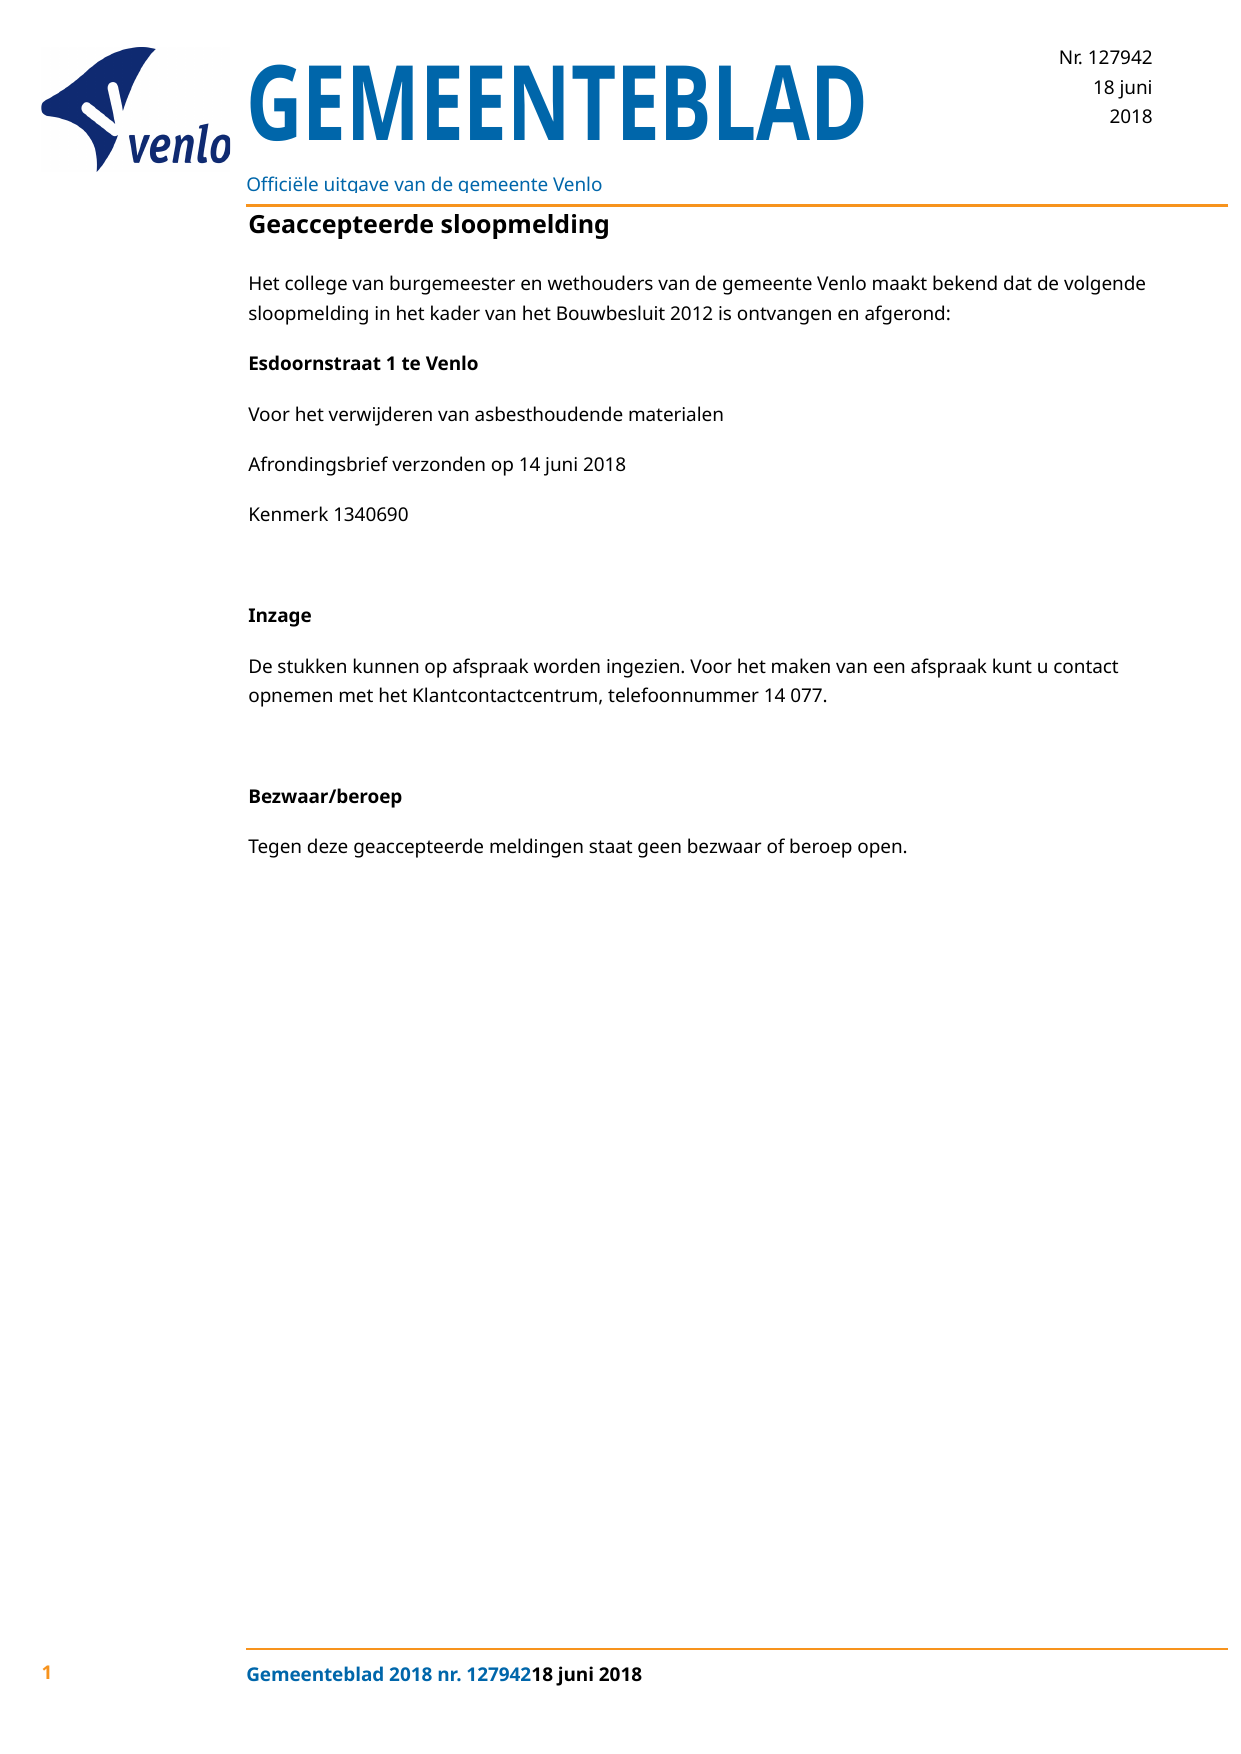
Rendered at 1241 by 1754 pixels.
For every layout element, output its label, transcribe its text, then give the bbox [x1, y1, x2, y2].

text De stukken kunnen op afspraak worden ingezien. Voor het maken van een afspraak kunt u contact opnemen met het Klantcontactcentrum, telefoonnummer 14 077. [248, 653, 1152, 708]
text Esdoornstraat 1 te Venlo [248, 350, 1152, 376]
text Kenmerk 1340690 [248, 502, 1152, 527]
text Voor het verwijderen van asbesthoudende materialen [248, 401, 1152, 426]
text Het college van burgemeester en wethouders van de gemeente Venlo maakt bekend dat de volgende sloopmelding in het kader van het Bouwbesluit 2012 is ontvangen en afgerond: [248, 270, 1152, 326]
text Geaccepteerde sloopmelding [248, 207, 1152, 241]
text Afrondingsbrief verzonden op 14 juni 2018 [248, 451, 1152, 477]
text Bezwaar/beroep [248, 783, 1152, 809]
picture [41, 47, 231, 172]
text Tegen deze geaccepteerde meldingen staat geen bezwaar of beroep open. [248, 834, 1152, 859]
text Inzage [248, 602, 1152, 628]
